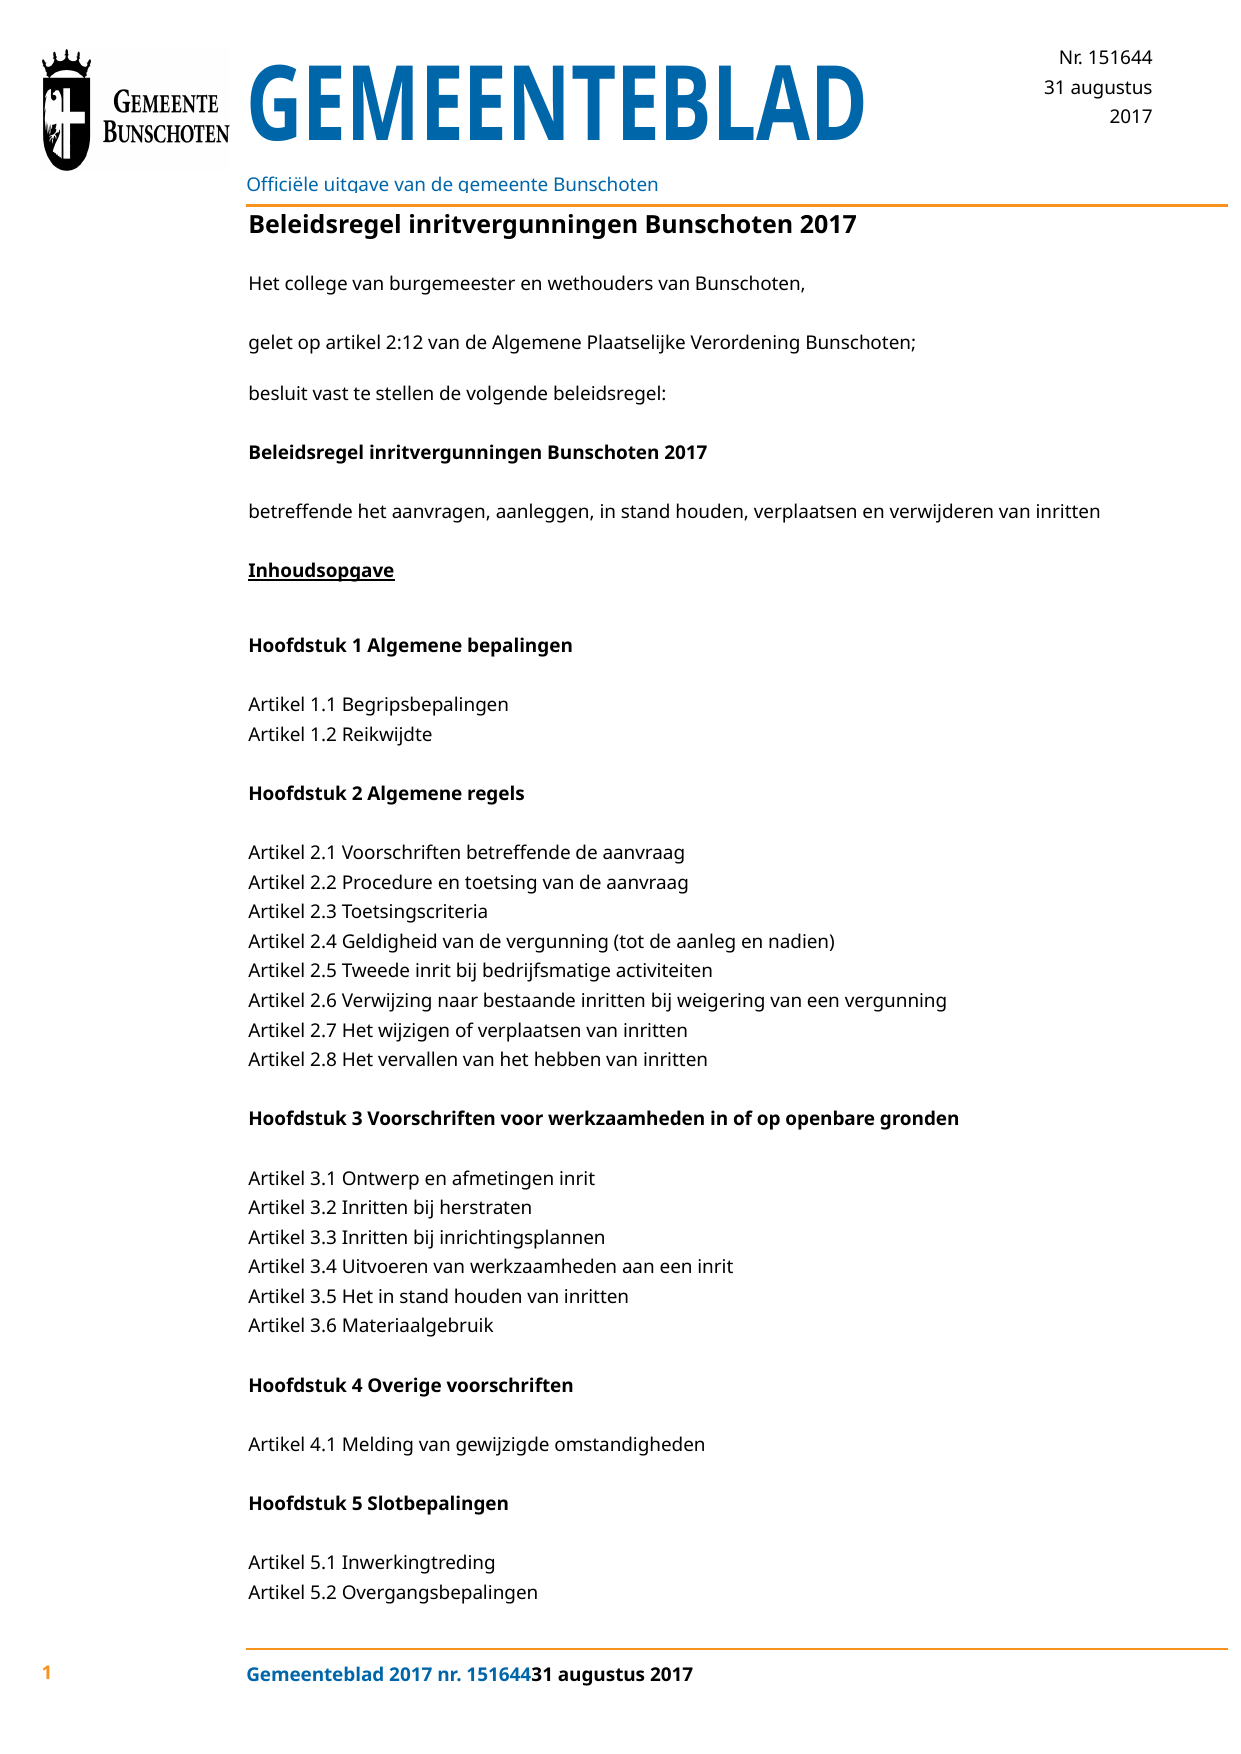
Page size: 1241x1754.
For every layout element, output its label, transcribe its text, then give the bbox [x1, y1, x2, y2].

text Artikel 5.2 Overgangsbepalingen [248, 1579, 1152, 1605]
text Artikel 3.1 Ontwerp en afmetingen inrit [248, 1165, 1152, 1191]
text Artikel 2.6 Verwijzing naar bestaande inritten bij weigering van een vergunning [248, 987, 1152, 1013]
picture [41, 47, 231, 172]
text Hoofdstuk 1 Algemene bepalingen [248, 632, 1152, 658]
text Inhoudsopgave [248, 557, 1152, 583]
text Artikel 2.7 Het wijzigen of verplaatsen van inritten [248, 1017, 1152, 1043]
text Artikel 2.3 Toetsingscriteria [248, 898, 1152, 924]
text Artikel 2.5 Tweede inrit bij bedrijfsmatige activiteiten [248, 958, 1152, 983]
text Beleidsregel inritvergunningen Bunschoten 2017 [248, 207, 1152, 241]
text Hoofdstuk 5 Slotbepalingen [248, 1490, 1152, 1516]
text Artikel 3.3 Inritten bij inrichtingsplannen [248, 1224, 1152, 1250]
text Artikel 3.4 Uitvoeren van werkzaamheden aan een inrit [248, 1253, 1152, 1279]
text Hoofdstuk 2 Algemene regels [248, 780, 1152, 806]
text Artikel 3.5 Het in stand houden van inritten [248, 1283, 1152, 1309]
text besluit vast te stellen de volgende beleidsregel: [248, 380, 1152, 406]
text Artikel 4.1 Melding van gewijzigde omstandigheden [248, 1431, 1152, 1457]
text Artikel 5.1 Inwerkingtreding [248, 1549, 1152, 1575]
text betreffende het aanvragen, aanleggen, in stand houden, verplaatsen en verwijderen van inritten [248, 498, 1152, 524]
text Artikel 2.8 Het vervallen van het hebben van inritten [248, 1046, 1152, 1072]
text Hoofdstuk 3 Voorschriften voor werkzaamheden in of op openbare gronden [248, 1106, 1152, 1131]
text Artikel 2.2 Procedure en toetsing van de aanvraag [248, 869, 1152, 895]
text Het college van burgemeester en wethouders van Bunschoten, [248, 270, 1152, 296]
text Beleidsregel inritvergunningen Bunschoten 2017 [248, 439, 1152, 465]
text Artikel 2.4 Geldigheid van de vergunning (tot de aanleg en nadien) [248, 928, 1152, 954]
text Hoofdstuk 4 Overige voorschriften [248, 1372, 1152, 1398]
text Artikel 1.2 Reikwijdte [248, 721, 1152, 747]
text gelet op artikel 2:12 van de Algemene Plaatselijke Verordening Bunschoten; [248, 329, 1152, 355]
text Artikel 2.1 Voorschriften betreffende de aanvraag [248, 839, 1152, 865]
text Artikel 1.1 Begripsbepalingen [248, 691, 1152, 717]
text Artikel 3.6 Materiaalgebruik [248, 1313, 1152, 1338]
text Artikel 3.2 Inritten bij herstraten [248, 1194, 1152, 1220]
